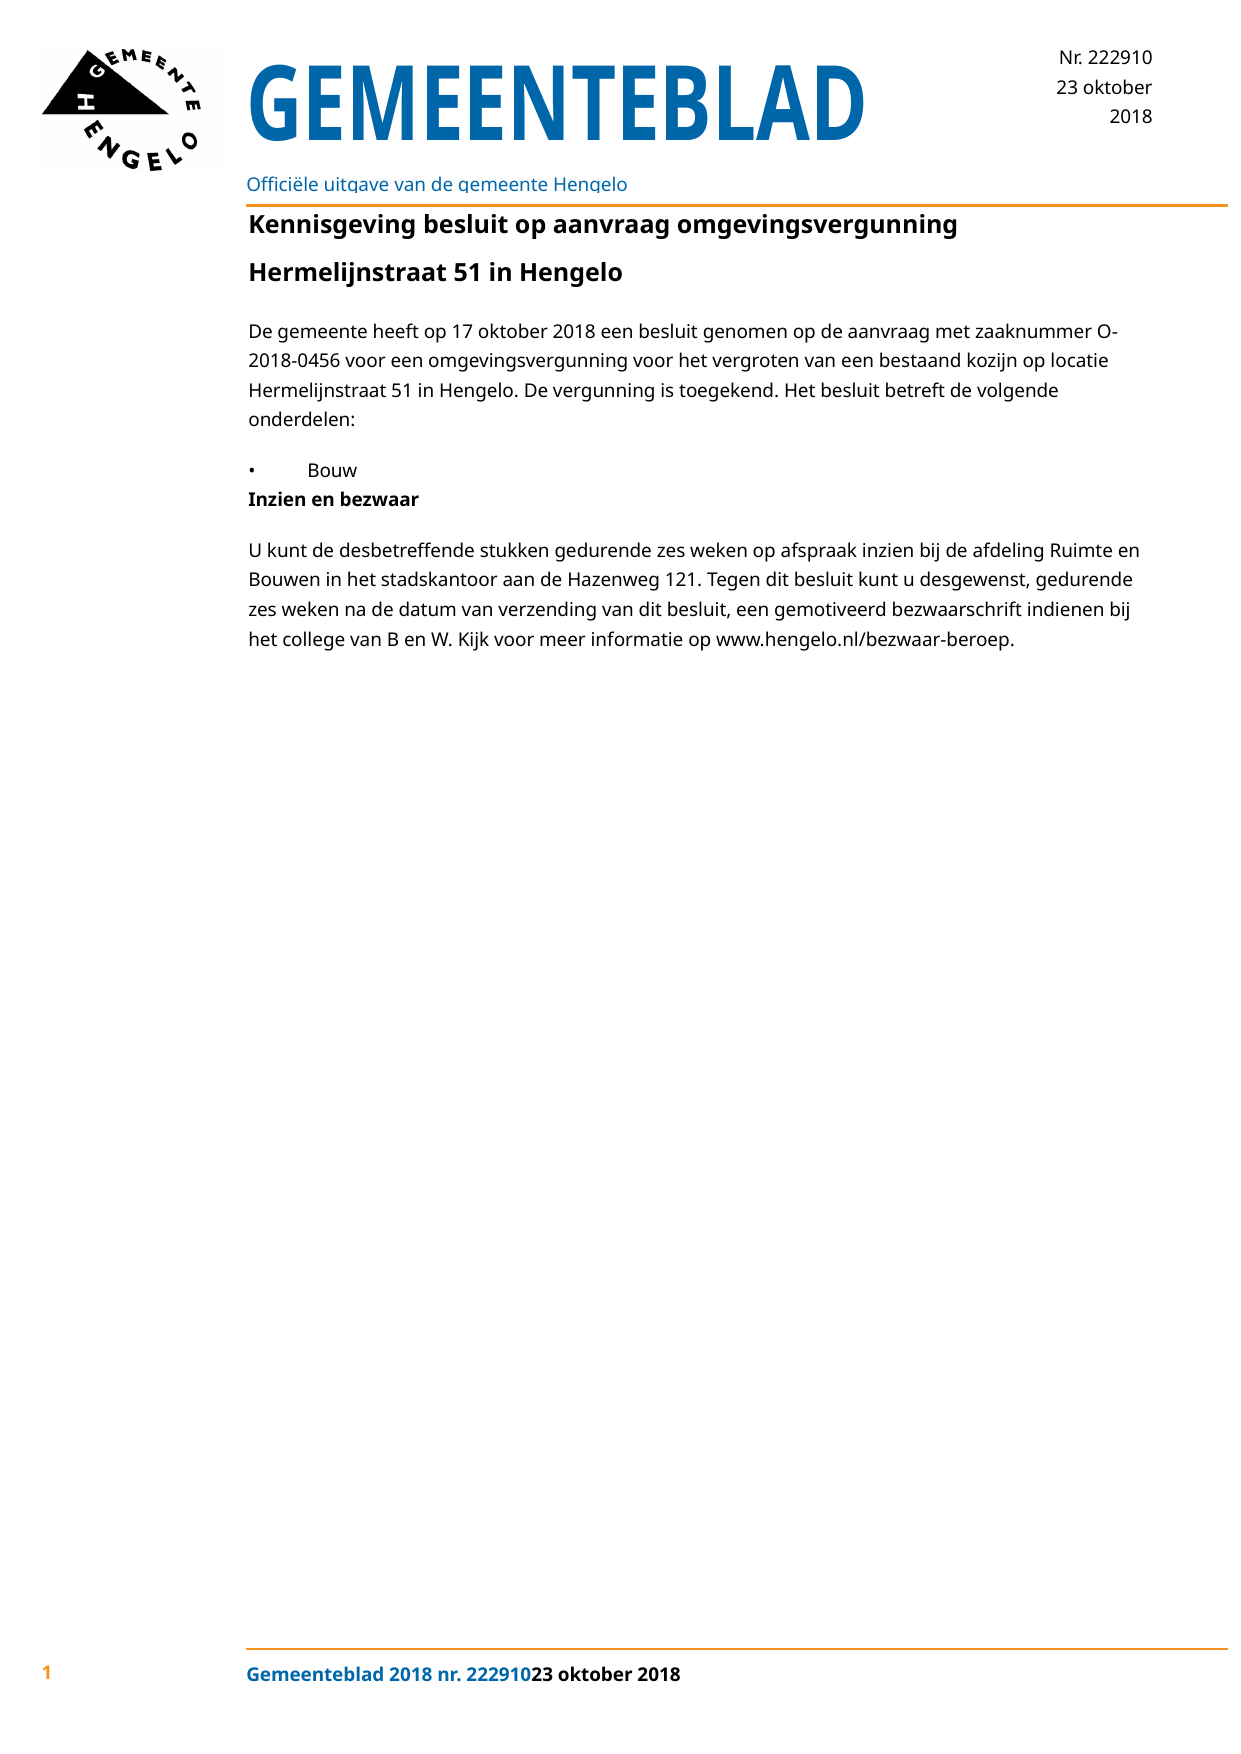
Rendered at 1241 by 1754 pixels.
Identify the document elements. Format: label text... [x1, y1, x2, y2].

text Inzien en bezwaar [248, 487, 1152, 512]
list Bouw [248, 457, 1152, 483]
picture [41, 47, 231, 172]
text Kennisgeving besluit op aanvraag omgevingsvergunning Hermelijnstraat 51 in Hengelo [248, 207, 1152, 288]
text U kunt de desbetreffende stukken gedurende zes weken op afspraak inzien bij de afdeling Ruimte en Bouwen in het stadskantoor aan de Hazenweg 121. Tegen dit besluit kunt u desgewenst, gedurende zes weken na de datum van verzending van dit besluit, een gemotiveerd bezwaarschrift indienen bij het college van B en W. Kijk voor meer informatie op www.hengelo.nl/bezwaar-beroep. [248, 537, 1152, 652]
text De gemeente heeft op 17 oktober 2018 een besluit genomen op de aanvraag met zaaknummer O-2018-0456 voor een omgevingsvergunning voor het vergroten van een bestaand kozijn op locatie Hermelijnstraat 51 in Hengelo. De vergunning is toegekend. Het besluit betreft de volgende onderdelen: [248, 318, 1152, 432]
